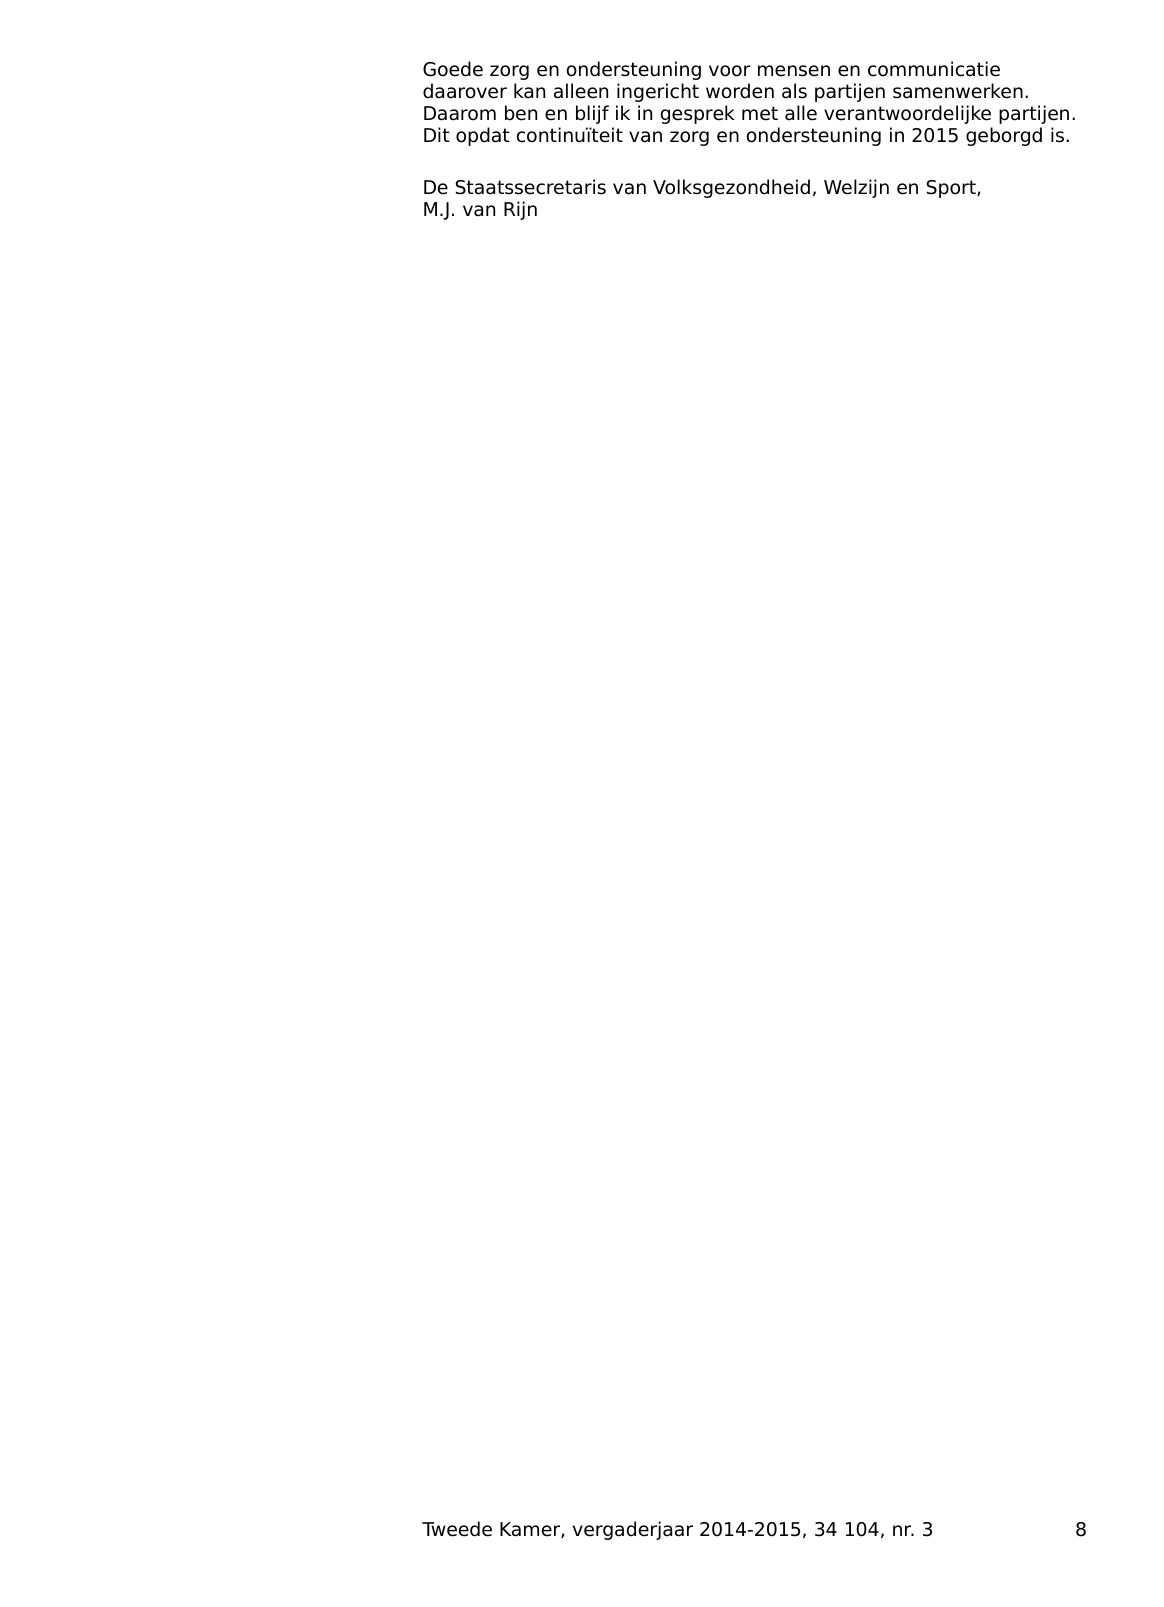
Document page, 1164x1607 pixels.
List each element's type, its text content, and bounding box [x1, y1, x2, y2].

text De Staatssecretaris van Volksgezondheid, Welzijn en Sport, M.J. van Rijn [422, 177, 1087, 221]
text Goede zorg en ondersteuning voor mensen en communicatie daarover kan alleen ingericht worden als partijen samenwerken. Daarom ben en blijf ik in gesprek met alle verantwoordelijke partijen. Dit opdat continuïteit van zorg en ondersteuning in 2015 geborgd is. [422, 59, 1087, 147]
